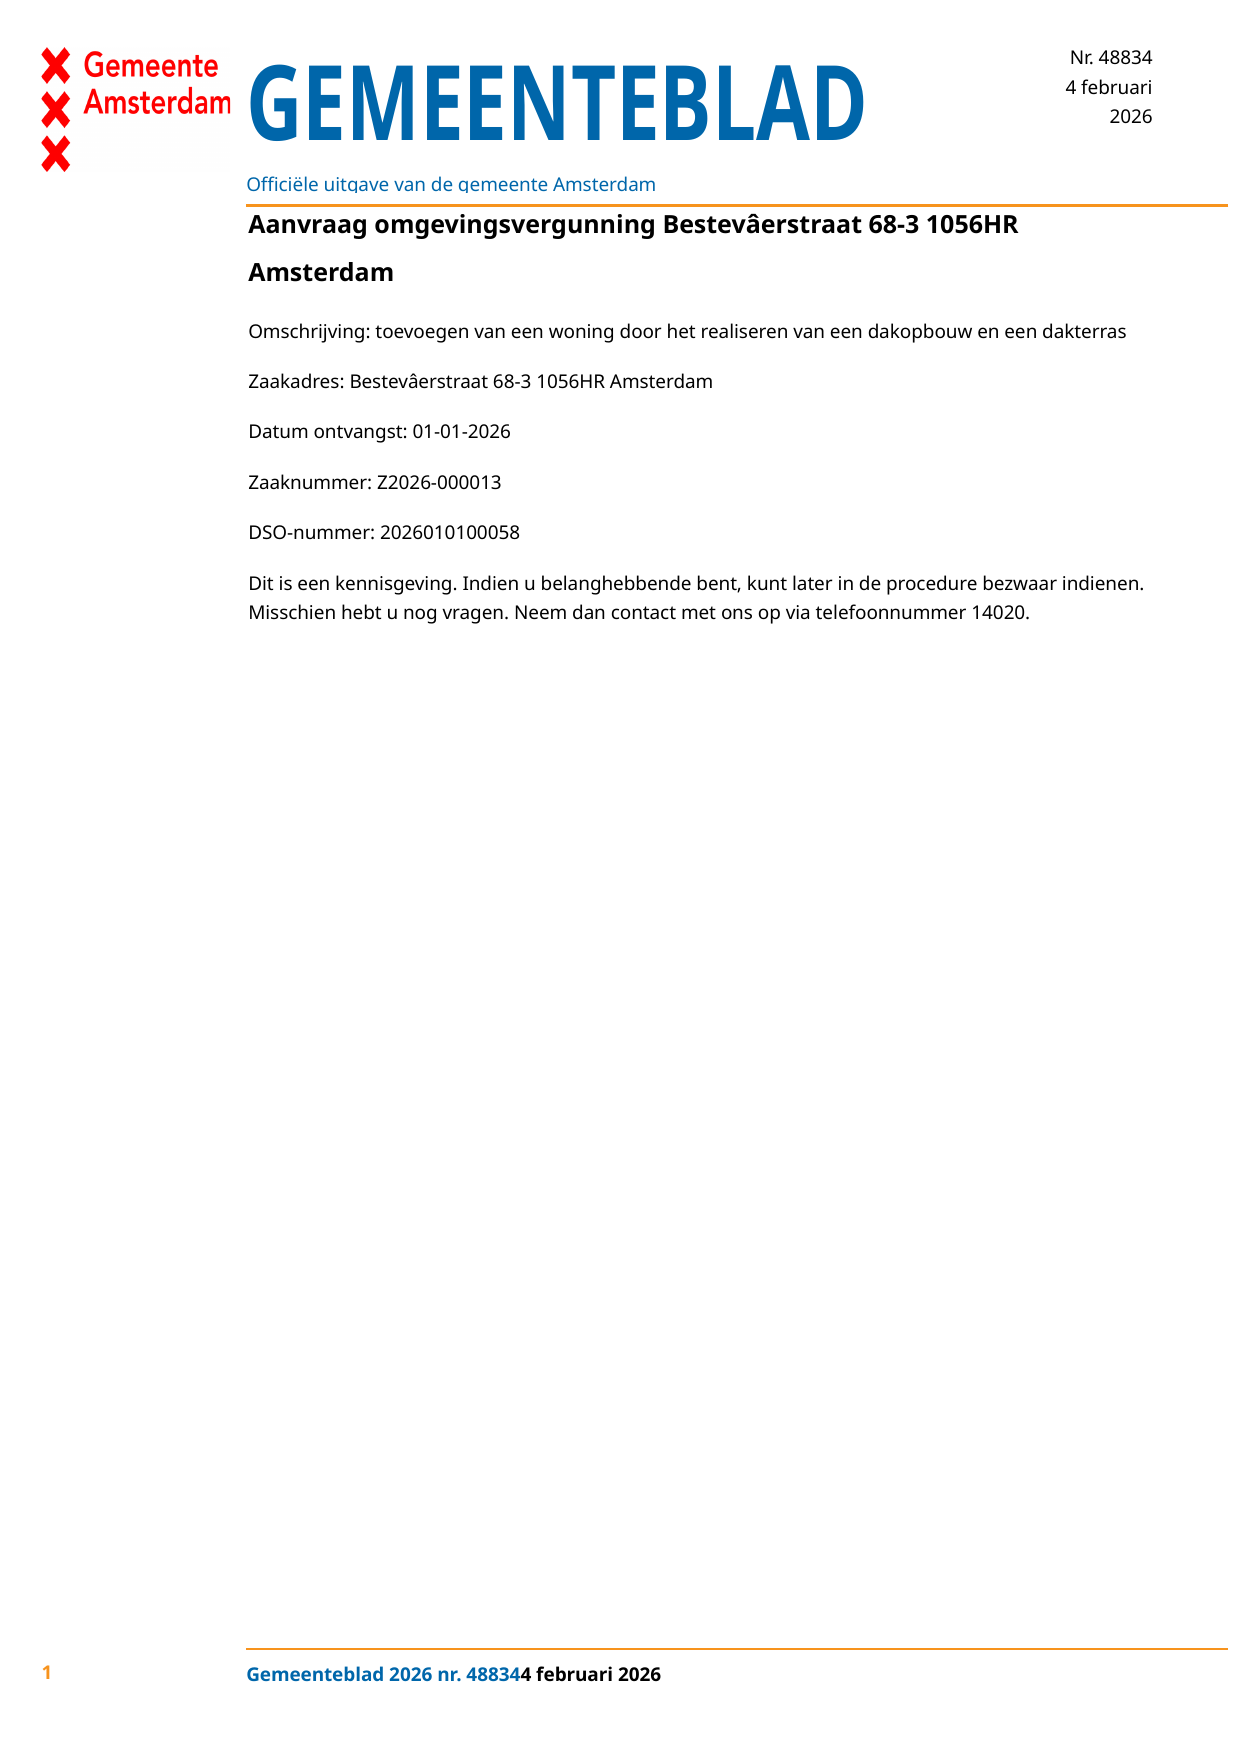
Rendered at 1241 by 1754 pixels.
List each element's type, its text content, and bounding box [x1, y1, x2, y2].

text Aanvraag omgevingsvergunning Bestevâerstraat 68-3 1056HR Amsterdam [248, 207, 1152, 288]
text Datum ontvangst: 01-01-2026 [248, 419, 1152, 444]
picture [41, 47, 231, 172]
text Dit is een kennisgeving. Indien u belanghebbende bent, kunt later in de procedure bezwaar indienen. Misschien hebt u nog vragen. Neem dan contact met ons op via telefoonnummer 14020. [248, 570, 1152, 625]
text Zaakadres: Bestevâerstraat 68-3 1056HR Amsterdam [248, 368, 1152, 394]
text Zaaknummer: Z2026-000013 [248, 469, 1152, 495]
text Omschrijving: toevoegen van een woning door het realiseren van een dakopbouw en een dakterras [248, 318, 1152, 344]
text DSO-nummer: 2026010100058 [248, 519, 1152, 545]
